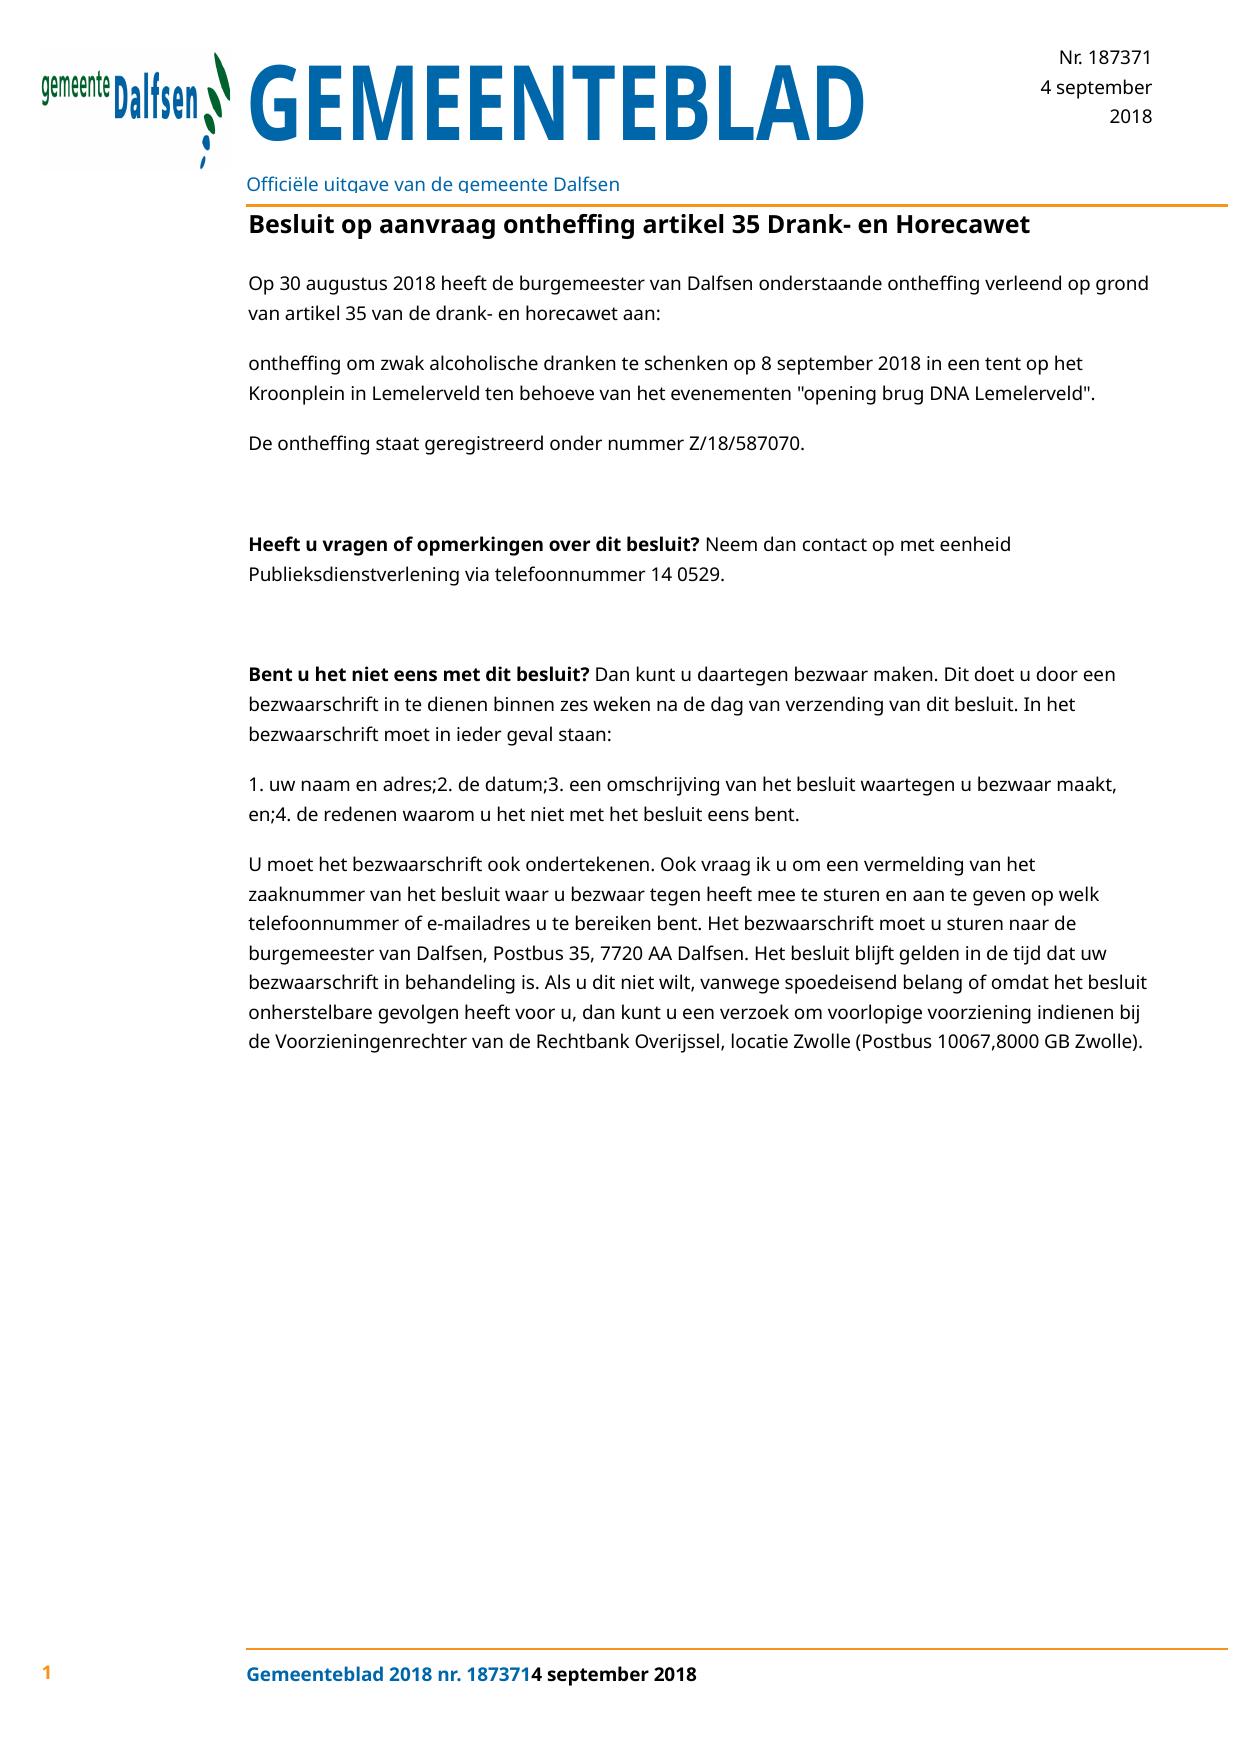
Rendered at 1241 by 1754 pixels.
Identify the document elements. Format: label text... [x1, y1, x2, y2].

text Besluit op aanvraag ontheffing artikel 35 Drank- en Horecawet [248, 207, 1152, 241]
text 1. uw naam en adres;2. de datum;3. een omschrijving van het besluit waartegen u bezwaar maakt, en;4. de redenen waarom u het niet met het besluit eens bent. [248, 771, 1152, 826]
text ontheffing om zwak alcoholische dranken te schenken op 8 september 2018 in een tent op het Kroonplein in Lemelerveld ten behoeve van het evenementen "opening brug DNA Lemelerveld". [248, 350, 1152, 406]
text Op 30 augustus 2018 heeft de burgemeester van Dalfsen onderstaande ontheffing verleend op grond van artikel 35 van de drank- en horecawet aan: [248, 270, 1152, 326]
text De ontheffing staat geregistreerd onder nummer Z/18/587070. [248, 430, 1152, 456]
text Bent u het niet eens met dit besluit? Dan kunt u daartegen bezwaar maken. Dit doet u door een bezwaarschrift in te dienen binnen zes weken na de dag van verzending van dit besluit. In het bezwaarschrift moet in ieder geval staan: [248, 662, 1152, 746]
text U moet het bezwaarschrift ook ondertekenen. Ook vraag ik u om een vermelding van het zaaknummer van het besluit waar u bezwaar tegen heeft mee te sturen en aan te geven op welk telefoonnummer of e-mailadres u te bereiken bent. Het bezwaarschrift moet u sturen naar de burgemeester van Dalfsen, Postbus 35, 7720 AA Dalfsen. Het besluit blijft gelden in de tijd dat uw bezwaarschrift in behandeling is. Als u dit niet wilt, vanwege spoedeisend belang of omdat het besluit onherstelbare gevolgen heeft voor u, dan kunt u een verzoek om voorlopige voorziening indienen bij de Voorzieningenrechter van de Rechtbank Overijssel, locatie Zwolle (Postbus 10067,8000 GB Zwolle). [248, 851, 1152, 1054]
picture [41, 47, 231, 172]
text Heeft u vragen of opmerkingen over dit besluit? Neem dan contact op met eenheid Publieksdienstverlening via telefoonnummer 14 0529. [248, 531, 1152, 586]
